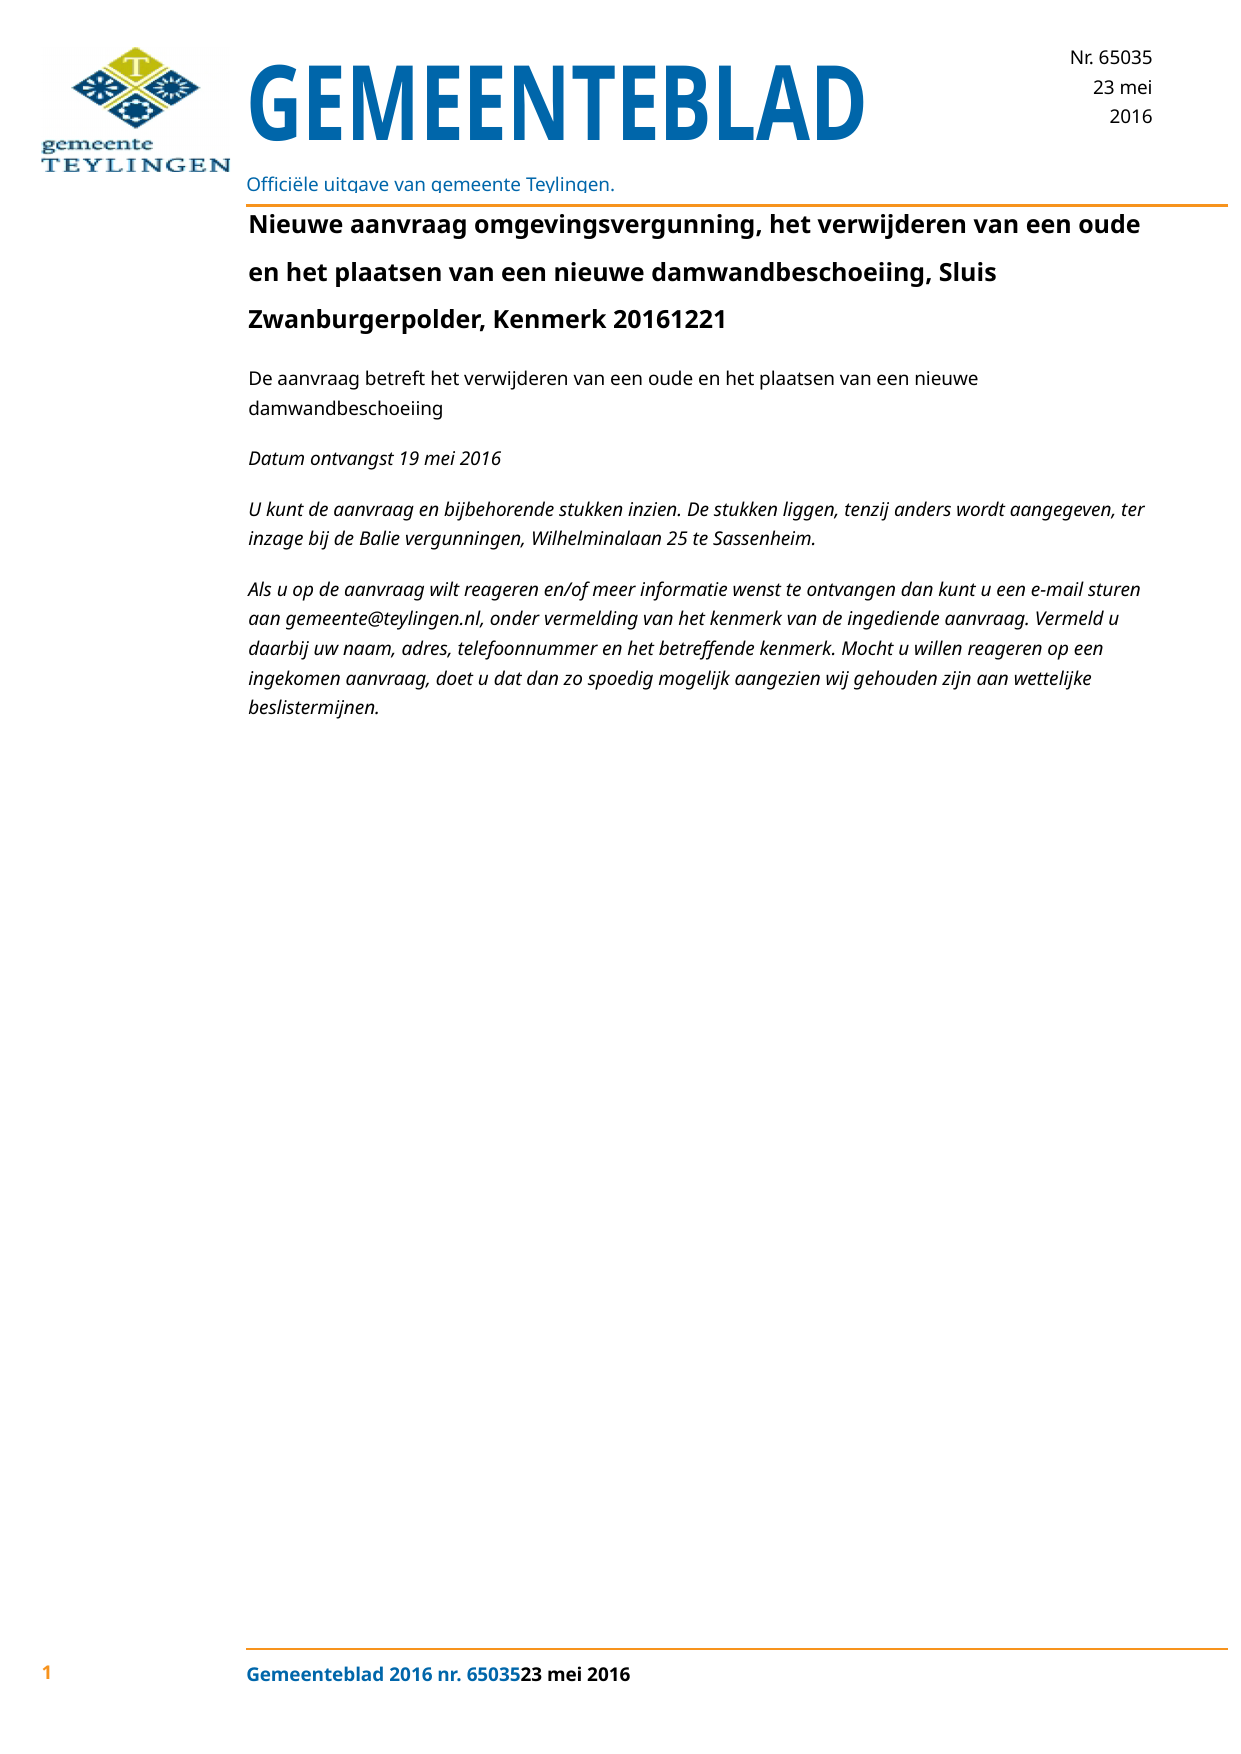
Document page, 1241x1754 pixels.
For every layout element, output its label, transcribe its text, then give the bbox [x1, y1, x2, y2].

text Datum ontvangst 19 mei 2016 [248, 446, 1152, 471]
text U kunt de aanvraag en bijbehorende stukken inzien. De stukken liggen, tenzij anders wordt aangegeven, ter inzage bij de Balie vergunningen, Wilhelminalaan 25 te Sassenheim. [248, 496, 1152, 551]
text Als u op de aanvraag wilt reageren en/of meer informatie wenst te ontvangen dan kunt u een e-mail sturen aan gemeente@teylingen.nl, onder vermelding van het kenmerk van de ingediende aanvraag. Vermeld u daarbij uw naam, adres, telefoonnummer en het betreffende kenmerk. Mocht u willen reageren op een ingekomen aanvraag, doet u dat dan zo spoedig mogelijk aangezien wij gehouden zijn aan wettelijke beslistermijnen. [248, 576, 1152, 720]
picture [41, 47, 231, 172]
text Nieuwe aanvraag omgevingsvergunning, het verwijderen van een oude en het plaatsen van een nieuwe damwandbeschoeiing, Sluis Zwanburgerpolder, Kenmerk 20161221 [248, 207, 1152, 336]
text De aanvraag betreft het verwijderen van een oude en het plaatsen van een nieuwe damwandbeschoeiing [248, 366, 1152, 421]
